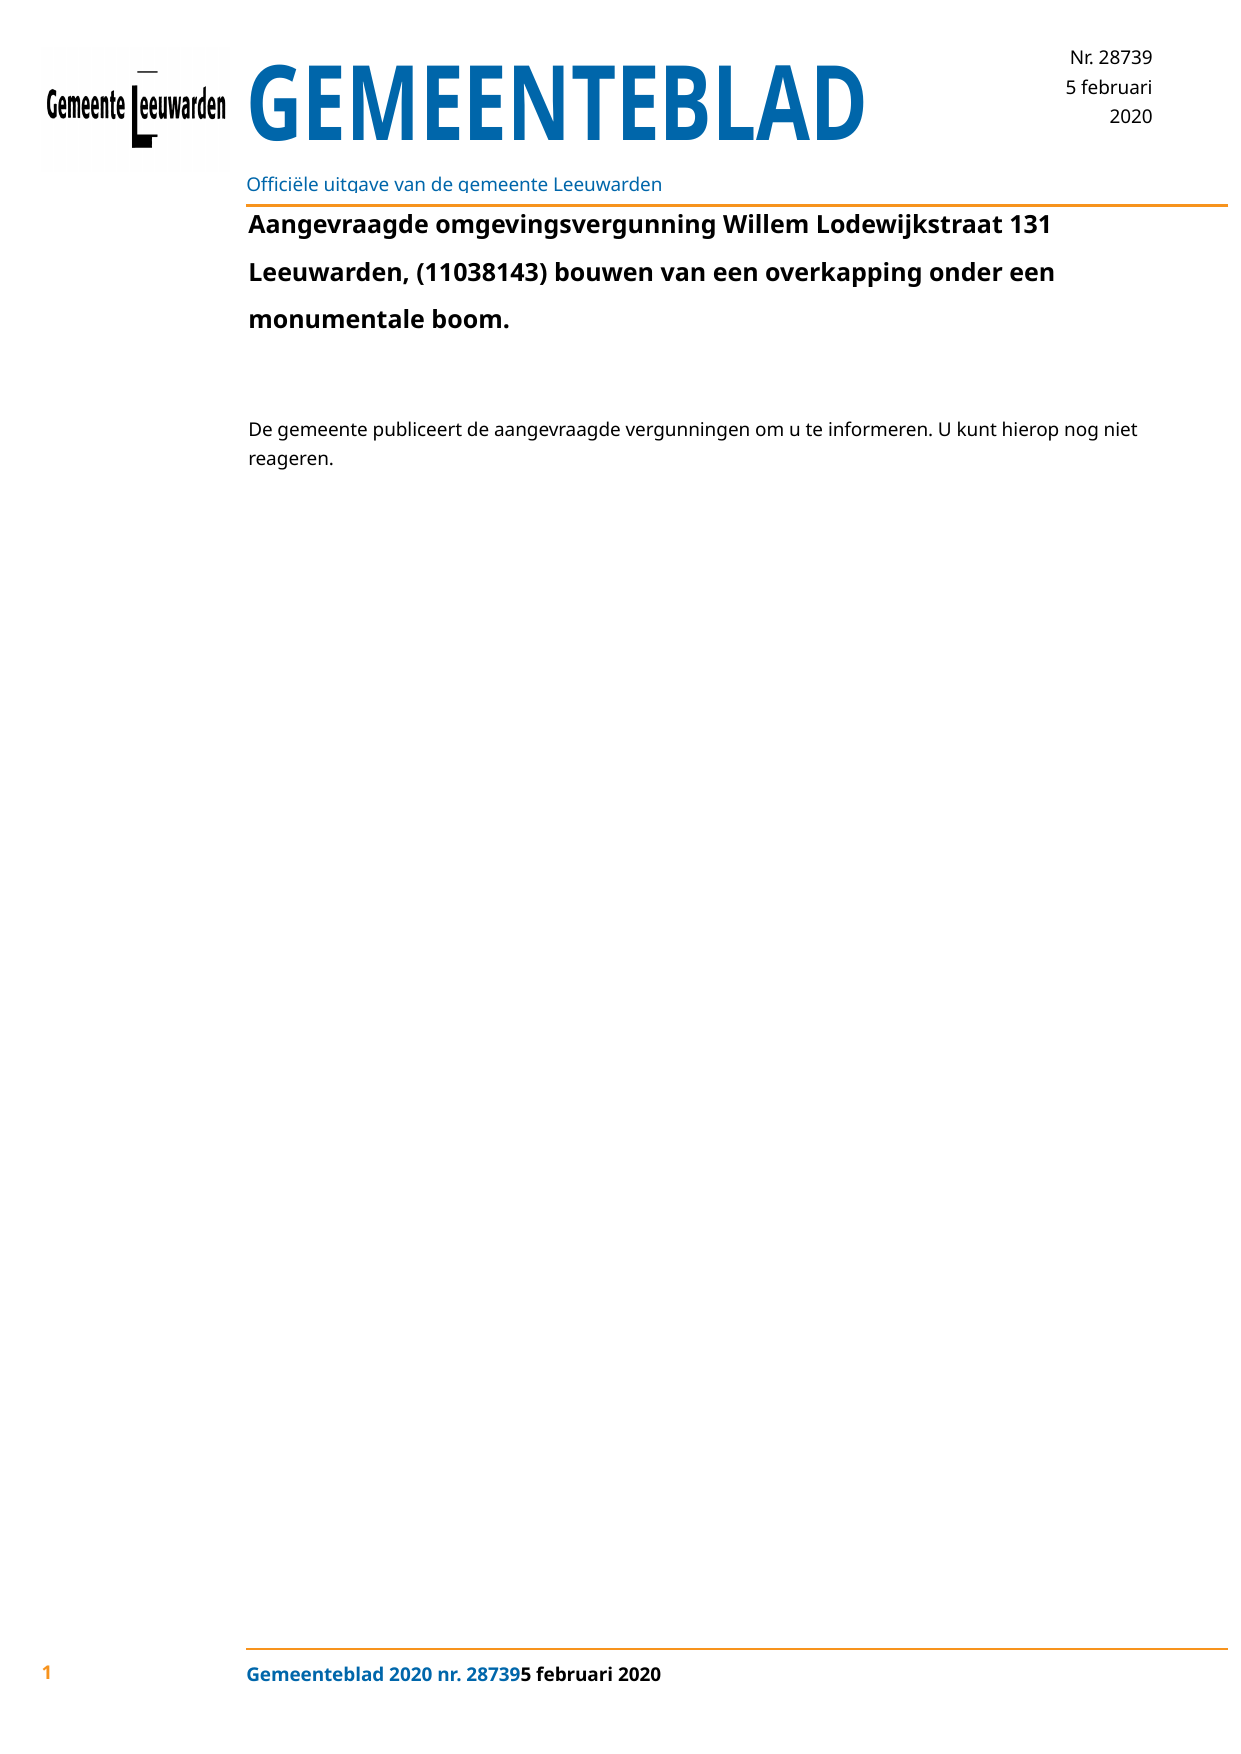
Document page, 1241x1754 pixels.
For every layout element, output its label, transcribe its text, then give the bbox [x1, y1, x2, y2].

text Aangevraagde omgevingsvergunning Willem Lodewijkstraat 131 Leeuwarden, (11038143) bouwen van een overkapping onder een monumentale boom. [248, 207, 1152, 336]
picture [41, 47, 231, 172]
text De gemeente publiceert de aangevraagde vergunningen om u te informeren. U kunt hierop nog niet reageren. [248, 416, 1152, 471]
